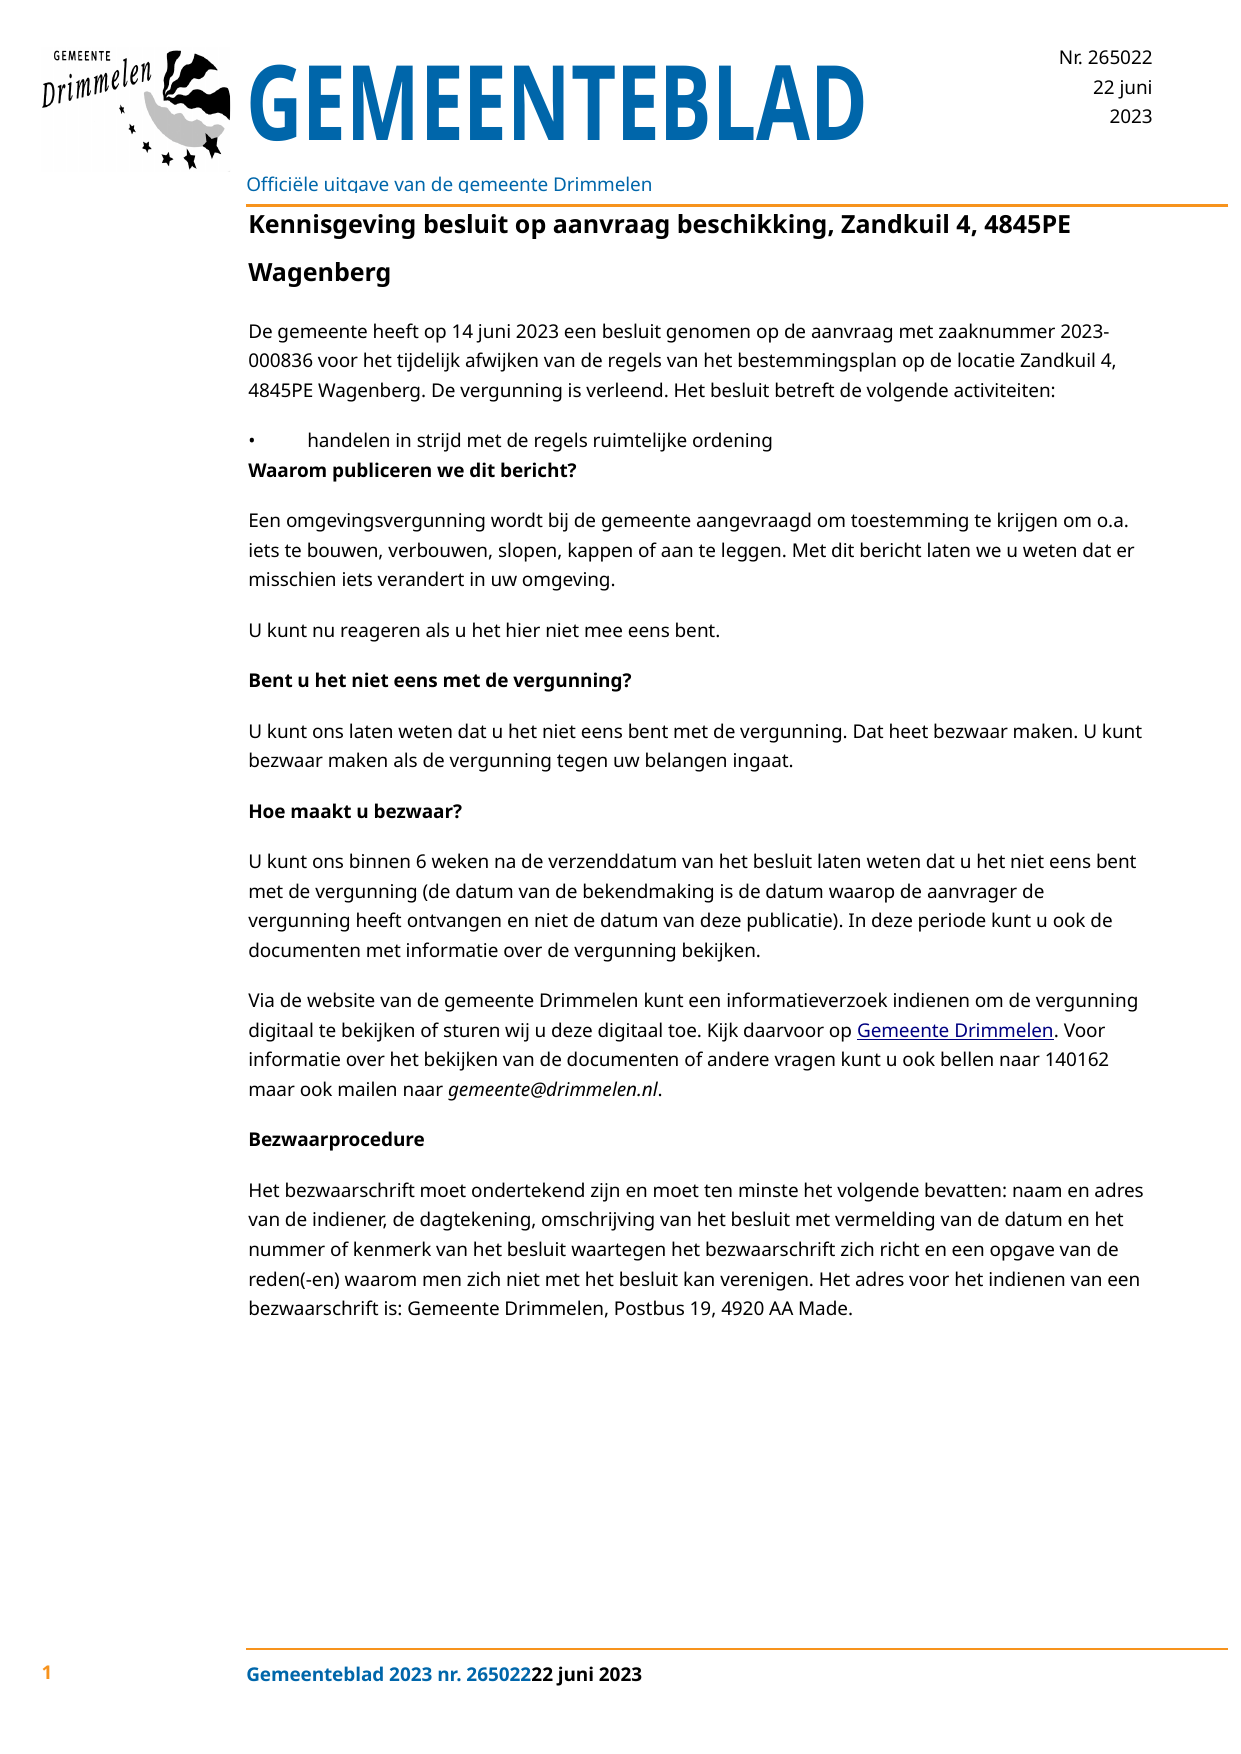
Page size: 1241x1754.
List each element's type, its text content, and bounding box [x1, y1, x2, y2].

text U kunt nu reageren als u het hier niet mee eens bent. [248, 617, 1152, 643]
text Het bezwaarschrift moet ondertekend zijn en moet ten minste het volgende bevatten: naam en adres van de indiener, de dagtekening, omschrijving van het besluit met vermelding van de datum en het nummer of kenmerk van het besluit waartegen het bezwaarschrift zich richt en een opgave van de reden(-en) waarom men zich niet met het besluit kan verenigen. Het adres voor het indienen van een bezwaarschrift is: Gemeente Drimmelen, Postbus 19, 4920 AA Made. [248, 1177, 1152, 1321]
list handelen in strijd met de regels ruimtelijke ordening [248, 427, 1152, 453]
text U kunt ons laten weten dat u het niet eens bent met de vergunning. Dat heet bezwaar maken. U kunt bezwaar maken als de vergunning tegen uw belangen ingaat. [248, 718, 1152, 773]
text Een omgevingsvergunning wordt bij de gemeente aangevraagd om toestemming te krijgen om o.a. iets te bouwen, verbouwen, slopen, kappen of aan te leggen. Met dit bericht laten we u weten dat er misschien iets verandert in uw omgeving. [248, 507, 1152, 592]
text Via de website van de gemeente Drimmelen kunt een informatieverzoek indienen om de vergunning digitaal te bekijken of sturen wij u deze digitaal toe. Kijk daarvoor op Gemeente Drimmelen. Voor informatie over het bekijken van de documenten of andere vragen kunt u ook bellen naar 140162 maar ook mailen naar gemeente@drimmelen.nl. [248, 987, 1152, 1102]
text Bezwaarprocedure [248, 1127, 1152, 1152]
text Kennisgeving besluit op aanvraag beschikking, Zandkuil 4, 4845PE Wagenberg [248, 207, 1152, 288]
picture [41, 47, 231, 172]
text De gemeente heeft op 14 juni 2023 een besluit genomen op de aanvraag met zaaknummer 2023-000836 voor het tijdelijk afwijken van de regels van het bestemmingsplan op de locatie Zandkuil 4, 4845PE Wagenberg. De vergunning is verleend. Het besluit betreft de volgende activiteiten: [248, 318, 1152, 403]
text Waarom publiceren we dit bericht? [248, 457, 1152, 483]
text U kunt ons binnen 6 weken na de verzenddatum van het besluit laten weten dat u het niet eens bent met de vergunning (de datum van de bekendmaking is de datum waarop de aanvrager de vergunning heeft ontvangen en niet de datum van deze publicatie). In deze periode kunt u ook de documenten met informatie over de vergunning bekijken. [248, 848, 1152, 963]
text Hoe maakt u bezwaar? [248, 798, 1152, 824]
text Bent u het niet eens met de vergunning? [248, 667, 1152, 693]
